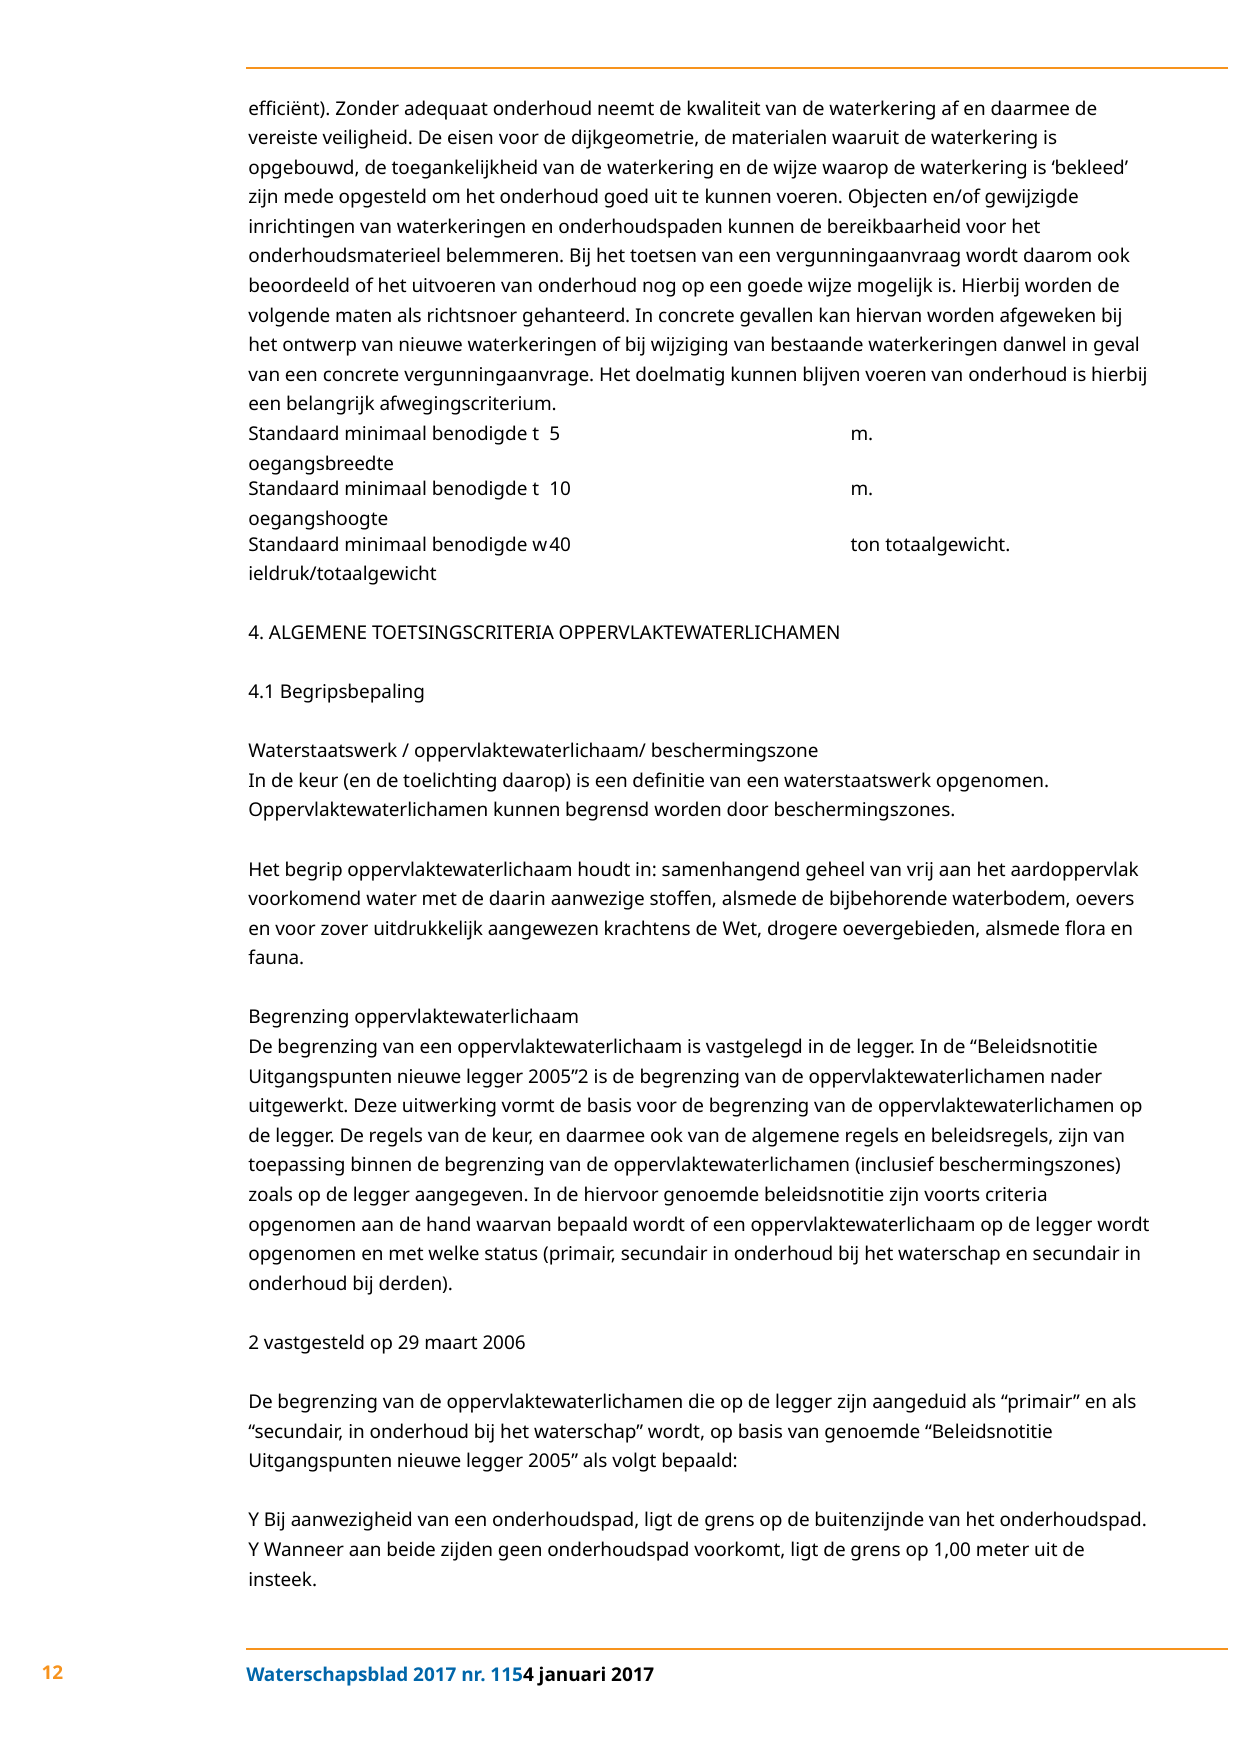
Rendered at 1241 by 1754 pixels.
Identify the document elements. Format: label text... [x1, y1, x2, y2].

table_header m. [850, 420, 1152, 476]
text De begrenzing van de oppervlaktewaterlichamen die op de legger zijn aangeduid als “primair” en als “secundair, in onderhoud bij het waterschap” wordt, op basis van genoemde “Beleidsnotitie Uitgangspunten nieuwe legger 2005” als volgt bepaald: [248, 1388, 1152, 1473]
text In de keur (en de toelichting daarop) is een definitie van een waterstaatswerk opgenomen. Oppervlaktewaterlichamen kunnen begrensd worden door beschermingszones. [248, 767, 1152, 822]
text Waterstaatswerk / oppervlaktewaterlichaam/ beschermingszone [248, 737, 1152, 763]
table_header Standaard minimaal benodigde toegangsbreedte [248, 420, 549, 476]
text Y Bij aanwezigheid van een onderhoudspad, ligt de grens op de buitenzijnde van het onderhoudspad. [248, 1507, 1152, 1532]
table_header 5 [549, 420, 850, 476]
table_cell Standaard minimaal benodigde toegangshoogte [248, 476, 549, 531]
text efficiënt). Zonder adequaat onderhoud neemt de kwaliteit van de waterkering af en daarmee de vereiste veiligheid. De eisen voor de dijkgeometrie, de materialen waaruit de waterkering is opgebouwd, de toegankelijkheid van de waterkering en de wijze waarop de waterkering is ‘bekleed’ zijn mede opgesteld om het onderhoud goed uit te kunnen voeren. Objecten en/of gewijzigde inrichtingen van waterkeringen en onderhoudspaden kunnen de bereikbaarheid voor het onderhoudsmaterieel belemmeren. Bij het toetsen van een vergunningaanvraag wordt daarom ook beoordeeld of het uitvoeren van onderhoud nog op een goede wijze mogelijk is. Hierbij worden de volgende maten als richtsnoer gehanteerd. In concrete gevallen kan hiervan worden afgeweken bij het ontwerp van nieuwe waterkeringen of bij wijziging van bestaande waterkeringen danwel in geval van een concrete vergunningaanvrage. Het doelmatig kunnen blijven voeren van onderhoud is hierbij een belangrijk afwegingscriterium. [248, 95, 1152, 416]
picture [41, 47, 231, 172]
text 4. ALGEMENE TOETSINGSCRITERIA OPPERVLAKTEWATERLICHAMEN [248, 619, 1152, 645]
text Begrenzing oppervlaktewaterlichaam [248, 1004, 1152, 1029]
text 4.1 Begripsbepaling [248, 678, 1152, 704]
table_cell 10 [549, 476, 850, 531]
table_cell m. [850, 476, 1152, 531]
text De begrenzing van een oppervlaktewaterlichaam is vastgelegd in de legger. In de “Beleidsnotitie Uitgangspunten nieuwe legger 2005”2 is de begrenzing van de oppervlaktewaterlichamen nader uitgewerkt. Deze uitwerking vormt de basis voor de begrenzing van de oppervlaktewaterlichamen op de legger. De regels van de keur, en daarmee ook van de algemene regels en beleidsregels, zijn van toepassing binnen de begrenzing van de oppervlaktewaterlichamen (inclusief beschermingszones) zoals op de legger aangegeven. In de hiervoor genoemde beleidsnotitie zijn voorts criteria opgenomen aan de hand waarvan bepaald wordt of een oppervlaktewaterlichaam op de legger wordt opgenomen en met welke status (primair, secundair in onderhoud bij het waterschap en secundair in onderhoud bij derden). [248, 1033, 1152, 1296]
text Y Wanneer aan beide zijden geen onderhoudspad voorkomt, ligt de grens op 1,00 meter uit de insteek. [248, 1536, 1152, 1591]
text Het begrip oppervlaktewaterlichaam houdt in: samenhangend geheel van vrij aan het aardoppervlak voorkomend water met de daarin aanwezige stoffen, alsmede de bijbehorende waterbodem, oevers en voor zover uitdrukkelijk aangewezen krachtens de Wet, drogere oevergebieden, alsmede flora en fauna. [248, 856, 1152, 970]
table_cell ton totaalgewicht. [850, 531, 1152, 586]
table_cell Standaard minimaal benodigde wieldruk/totaalgewicht [248, 531, 549, 586]
text 2 vastgesteld op 29 maart 2006 [248, 1329, 1152, 1355]
table_cell 40 [549, 531, 850, 586]
